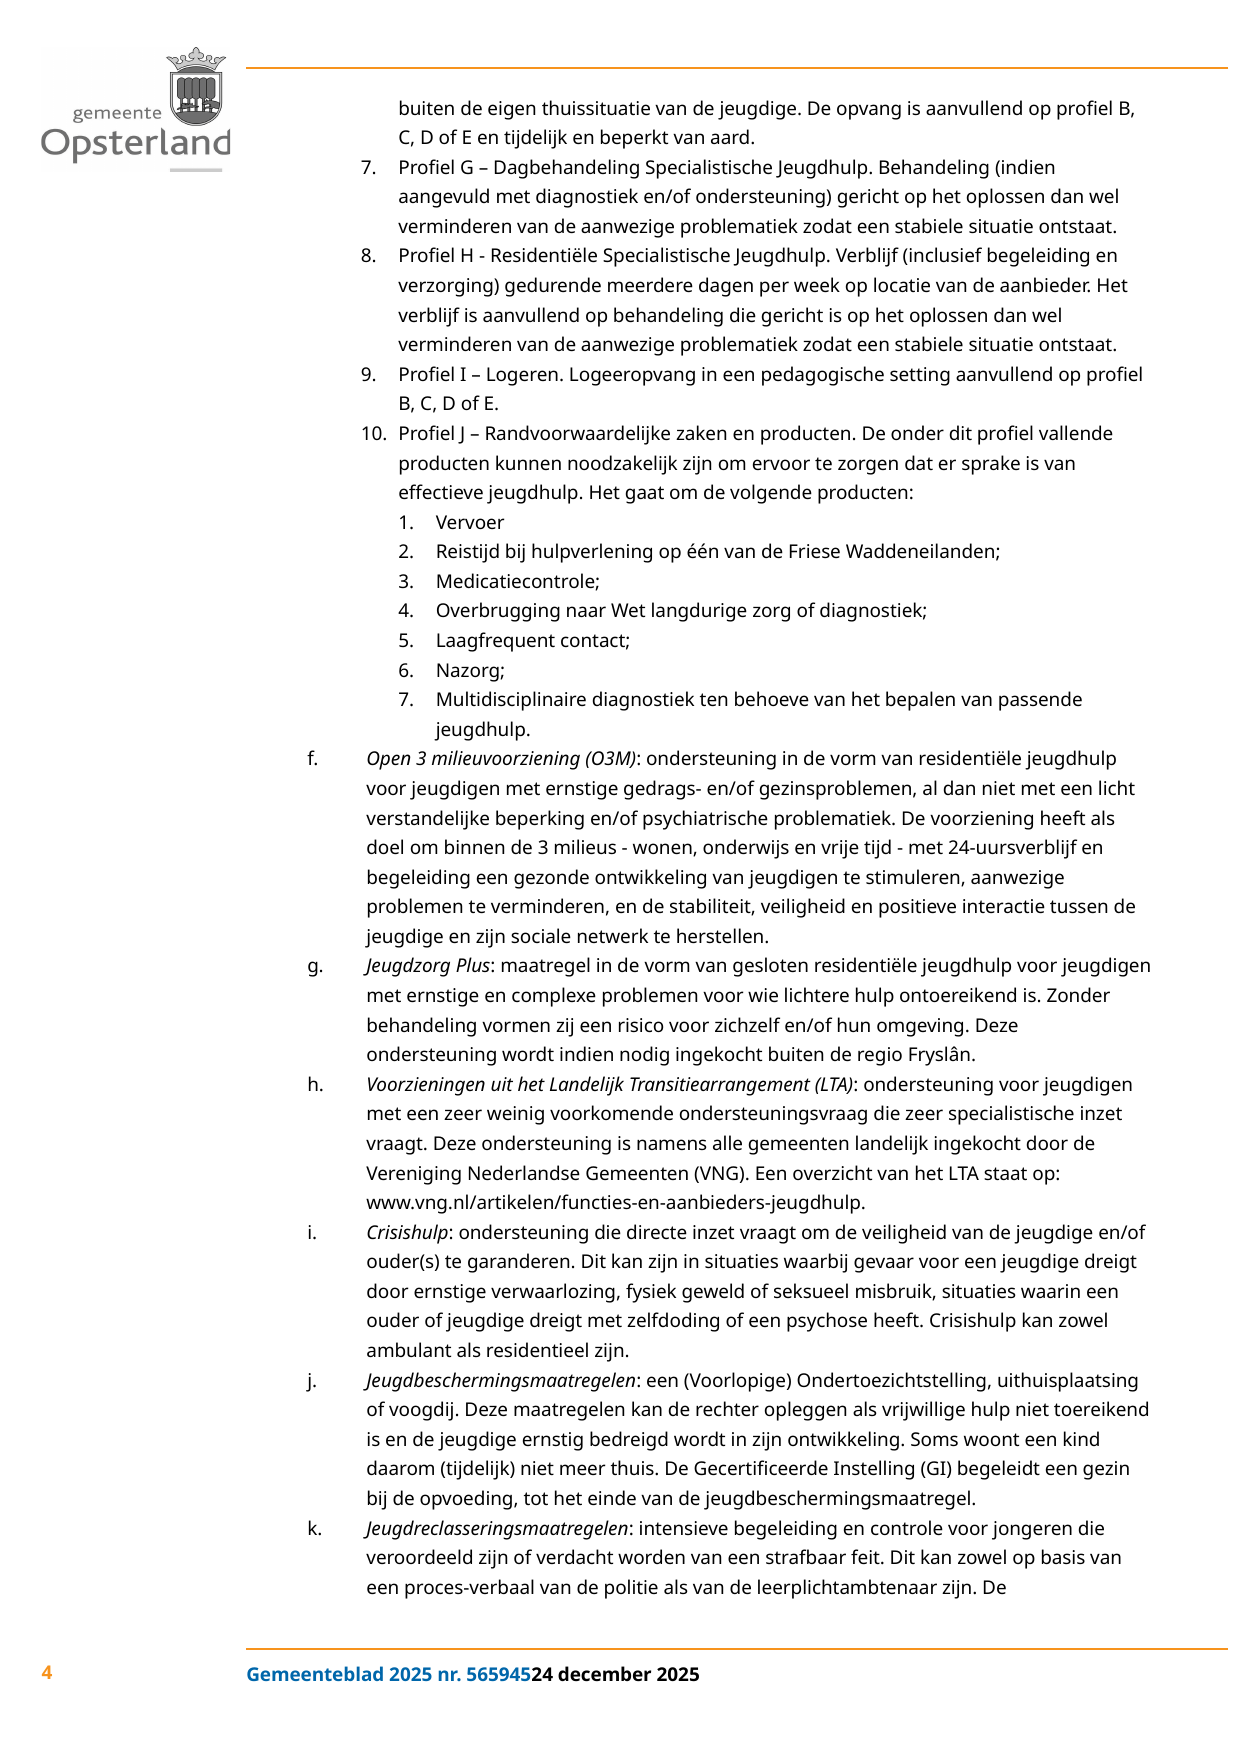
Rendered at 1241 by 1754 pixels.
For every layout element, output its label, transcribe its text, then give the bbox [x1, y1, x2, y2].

list Overbrugging naar Wet langdurige zorg of diagnostiek; [398, 598, 1152, 623]
list Profiel J – Randvoorwaardelijke zaken en producten. De onder dit profiel vallende producten kunnen noodzakelijk zijn om ervoor te zorgen dat er sprake is van effectieve jeugdhulp. Het gaat om de volgende producten: [361, 420, 1152, 505]
list Multidisciplinaire diagnostiek ten behoeve van het bepalen van passende jeugdhulp. [398, 686, 1152, 742]
list Medicatiecontrole; [398, 568, 1152, 594]
list Profiel H - Residentiële Specialistische Jeugdhulp. Verblijf (inclusief begeleiding en verzorging) gedurende meerdere dagen per week op locatie van de aanbieder. Het verblijf is aanvullend op behandeling die gericht is op het oplossen dan wel verminderen van de aanwezige problematiek zodat een stabiele situatie ontstaat. [361, 243, 1152, 357]
list Vervoer [398, 509, 1152, 535]
list Crisishulp: ondersteuning die directe inzet vraagt om de veiligheid van de jeugdige en/of ouder(s) te garanderen. Dit kan zijn in situaties waarbij gevaar voor een jeugdige dreigt door ernstige verwaarlozing, fysiek geweld of seksueel misbruik, situaties waarin een ouder of jeugdige dreigt met zelfdoding of een psychose heeft. Crisishulp kan zowel ambulant als residentieel zijn. [307, 1219, 1152, 1363]
picture [41, 47, 231, 172]
list Profiel I – Logeren. Logeeropvang in een pedagogische setting aanvullend op profiel B, C, D of E. [361, 361, 1152, 416]
list Nazorg; [398, 657, 1152, 683]
list Jeugdreclasseringsmaatregelen: intensieve begeleiding en controle voor jongeren die veroordeeld zijn of verdacht worden van een strafbaar feit. Dit kan zowel op basis van een proces-verbaal van de politie als van de leerplichtambtenaar zijn. De [307, 1515, 1152, 1600]
list buiten de eigen thuissituatie van de jeugdige. De opvang is aanvullend op profiel B, C, D of E en tijdelijk en beperkt van aard. [361, 95, 1152, 150]
list Open 3 milieuvoorziening (O3M): ondersteuning in de vorm van residentiële jeugdhulp voor jeugdigen met ernstige gedrags- en/of gezinsproblemen, al dan niet met een licht verstandelijke beperking en/of psychiatrische problematiek. De voorziening heeft als doel om binnen de 3 milieus - wonen, onderwijs en vrije tijd - met 24-uursverblijf en begeleiding een gezonde ontwikkeling van jeugdigen te stimuleren, aanwezige problemen te verminderen, en de stabiliteit, veiligheid en positieve interactie tussen de jeugdige en zijn sociale netwerk te herstellen. [307, 746, 1152, 949]
list Voorzieningen uit het Landelijk Transitiearrangement (LTA): ondersteuning voor jeugdigen met een zeer weinig voorkomende ondersteuningsvraag die zeer specialistische inzet vraagt. Deze ondersteuning is namens alle gemeenten landelijk ingekocht door de Vereniging Nederlandse Gemeenten (VNG). Een overzicht van het LTA staat op: www.vng.nl/artikelen/functies-en-aanbieders-jeugdhulp. [307, 1071, 1152, 1215]
list Jeugdbeschermingsmaatregelen: een (Voorlopige) Ondertoezichtstelling, uithuisplaatsing of voogdij. Deze maatregelen kan de rechter opleggen als vrijwillige hulp niet toereikend is en de jeugdige ernstig bedreigd wordt in zijn ontwikkeling. Soms woont een kind daarom (tijdelijk) niet meer thuis. De Gecertificeerde Instelling (GI) begeleidt een gezin bij de opvoeding, tot het einde van de jeugdbeschermingsmaatregel. [307, 1367, 1152, 1511]
list Profiel G – Dagbehandeling Specialistische Jeugdhulp. Behandeling (indien aangevuld met diagnostiek en/of ondersteuning) gericht op het oplossen dan wel verminderen van de aanwezige problematiek zodat een stabiele situatie ontstaat. [361, 154, 1152, 239]
list Reistijd bij hulpverlening op één van de Friese Waddeneilanden; [398, 538, 1152, 564]
list Jeugdzorg Plus: maatregel in de vorm van gesloten residentiële jeugdhulp voor jeugdigen met ernstige en complexe problemen voor wie lichtere hulp ontoereikend is. Zonder behandeling vormen zij een risico voor zichzelf en/of hun omgeving. Deze ondersteuning wordt indien nodig ingekocht buiten de regio Fryslân. [307, 953, 1152, 1067]
list Laagfrequent contact; [398, 627, 1152, 653]
